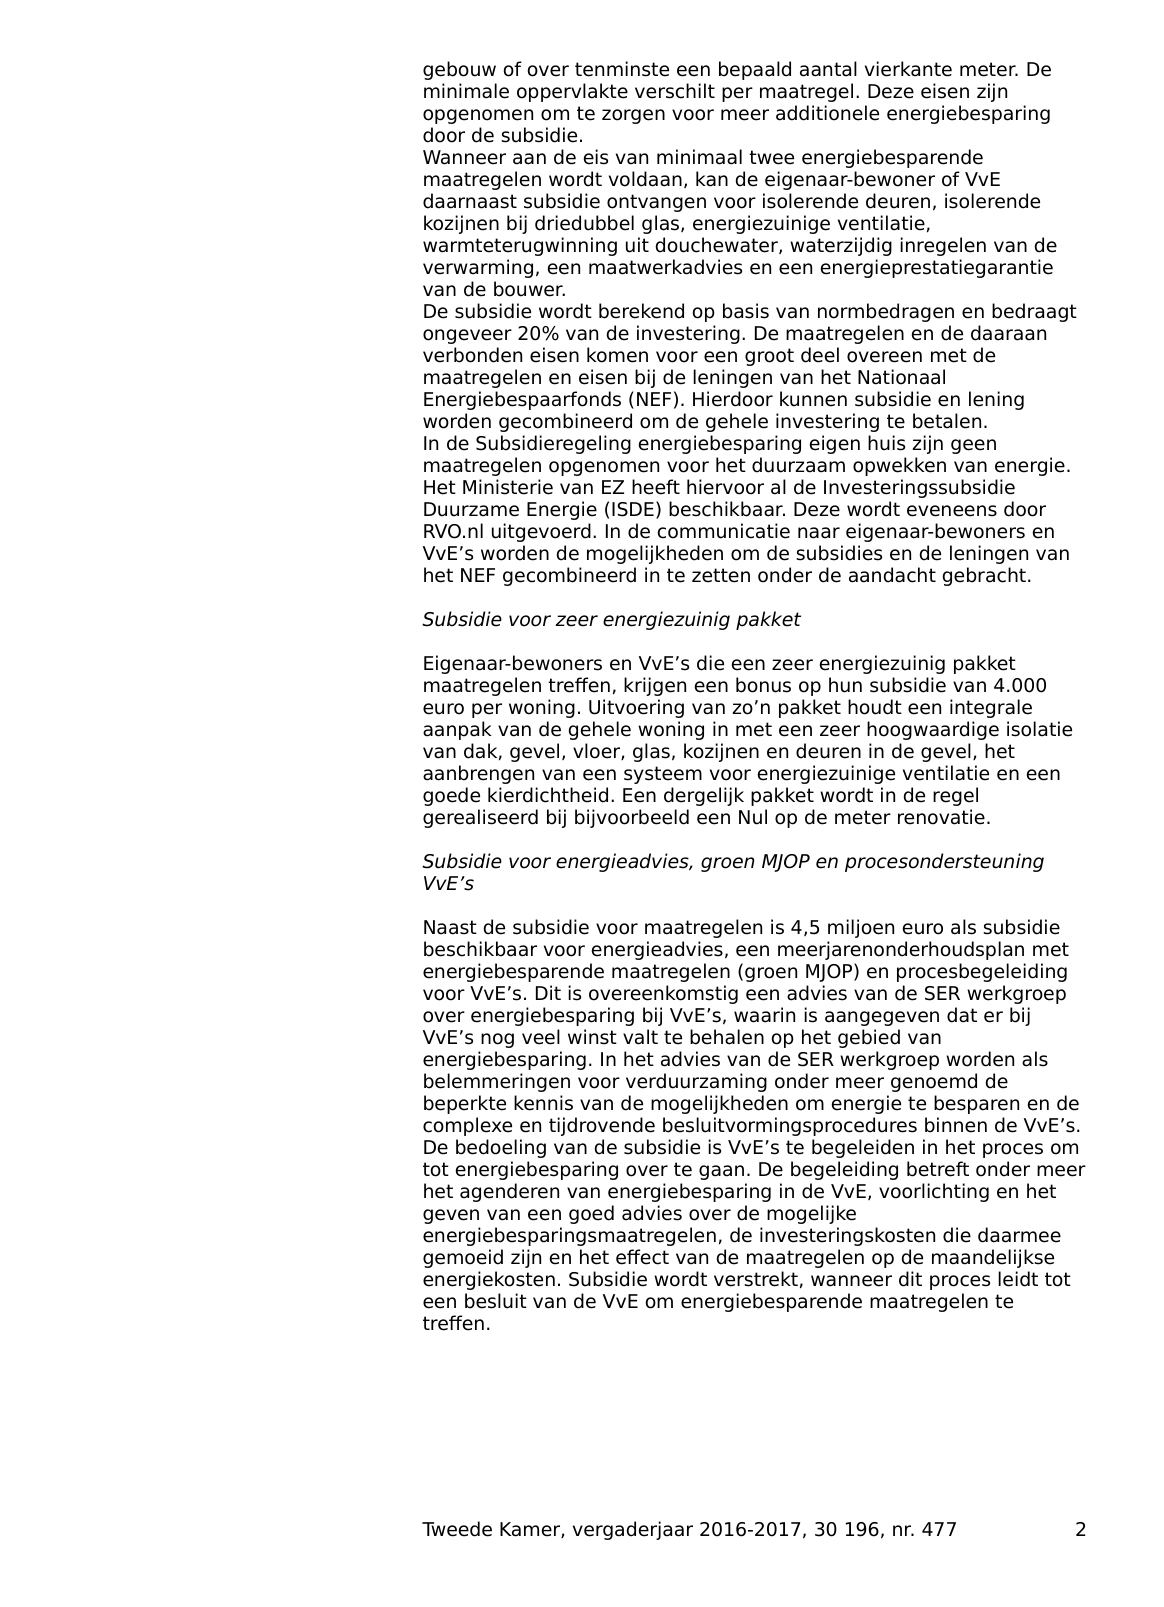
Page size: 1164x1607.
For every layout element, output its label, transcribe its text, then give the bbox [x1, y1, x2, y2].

text Wanneer aan de eis van minimaal twee energiebesparende maatregelen wordt voldaan, kan de eigenaar-bewoner of VvE daarnaast subsidie ontvangen voor isolerende deuren, isolerende kozijnen bij driedubbel glas, energiezuinige ventilatie, warmteterugwinning uit douchewater, waterzijdig inregelen van de verwarming, een maatwerkadvies en een energieprestatiegarantie van de bouwer. [422, 147, 1087, 301]
text De subsidie wordt berekend op basis van normbedragen en bedraagt ongeveer 20% van de investering. De maatregelen en de daaraan verbonden eisen komen voor een groot deel overeen met de maatregelen en eisen bij de leningen van het Nationaal Energiebespaarfonds (NEF). Hierdoor kunnen subsidie en lening worden gecombineerd om de gehele investering te betalen. [422, 301, 1087, 433]
text Eigenaar-bewoners en VvE’s die een zeer energiezuinig pakket maatregelen treffen, krijgen een bonus op hun subsidie van 4.000 euro per woning. Uitvoering van zo’n pakket houdt een integrale aanpak van de gehele woning in met een zeer hoogwaardige isolatie van dak, gevel, vloer, glas, kozijnen en deuren in de gevel, het aanbrengen van een systeem voor energiezuinige ventilatie en een goede kierdichtheid. Een dergelijk pakket wordt in de regel gerealiseerd bij bijvoorbeeld een Nul op de meter renovatie. [422, 653, 1087, 829]
subtitle Subsidie voor energieadvies, groen MJOP en procesondersteuning VvE’s [422, 851, 1087, 895]
text In de Subsidieregeling energiebesparing eigen huis zijn geen maatregelen opgenomen voor het duurzaam opwekken van energie. Het Ministerie van EZ heeft hiervoor al de Investeringssubsidie Duurzame Energie (ISDE) beschikbaar. Deze wordt eveneens door RVO.nl uitgevoerd. In de communicatie naar eigenaar-bewoners en VvE’s worden de mogelijkheden om de subsidies en de leningen van het NEF gecombineerd in te zetten onder de aandacht gebracht. [422, 433, 1087, 587]
text gebouw of over tenminste een bepaald aantal vierkante meter. De minimale oppervlakte verschilt per maatregel. Deze eisen zijn opgenomen om te zorgen voor meer additionele energiebesparing door de subsidie. [422, 59, 1087, 147]
text Naast de subsidie voor maatregelen is 4,5 miljoen euro als subsidie beschikbaar voor energieadvies, een meerjarenonderhoudsplan met energiebesparende maatregelen (groen MJOP) en procesbegeleiding voor VvE’s. Dit is overeenkomstig een advies van de SER werkgroep over energiebesparing bij VvE’s, waarin is aangegeven dat er bij VvE’s nog veel winst valt te behalen op het gebied van energiebesparing. In het advies van de SER werkgroep worden als belemmeringen voor verduurzaming onder meer genoemd de beperkte kennis van de mogelijkheden om energie te besparen en de complexe en tijdrovende besluitvormingsprocedures binnen de VvE’s. De bedoeling van de subsidie is VvE’s te begeleiden in het proces om tot energiebesparing over te gaan. De begeleiding betreft onder meer het agenderen van energiebesparing in de VvE, voorlichting en het geven van een goed advies over de mogelijke energiebesparingsmaatregelen, de investeringskosten die daarmee gemoeid zijn en het effect van de maatregelen op de maandelijkse energiekosten. Subsidie wordt verstrekt, wanneer dit proces leidt tot een besluit van de VvE om energiebesparende maatregelen te treffen. [422, 917, 1087, 1335]
subtitle Subsidie voor zeer energiezuinig pakket [422, 609, 1087, 631]
